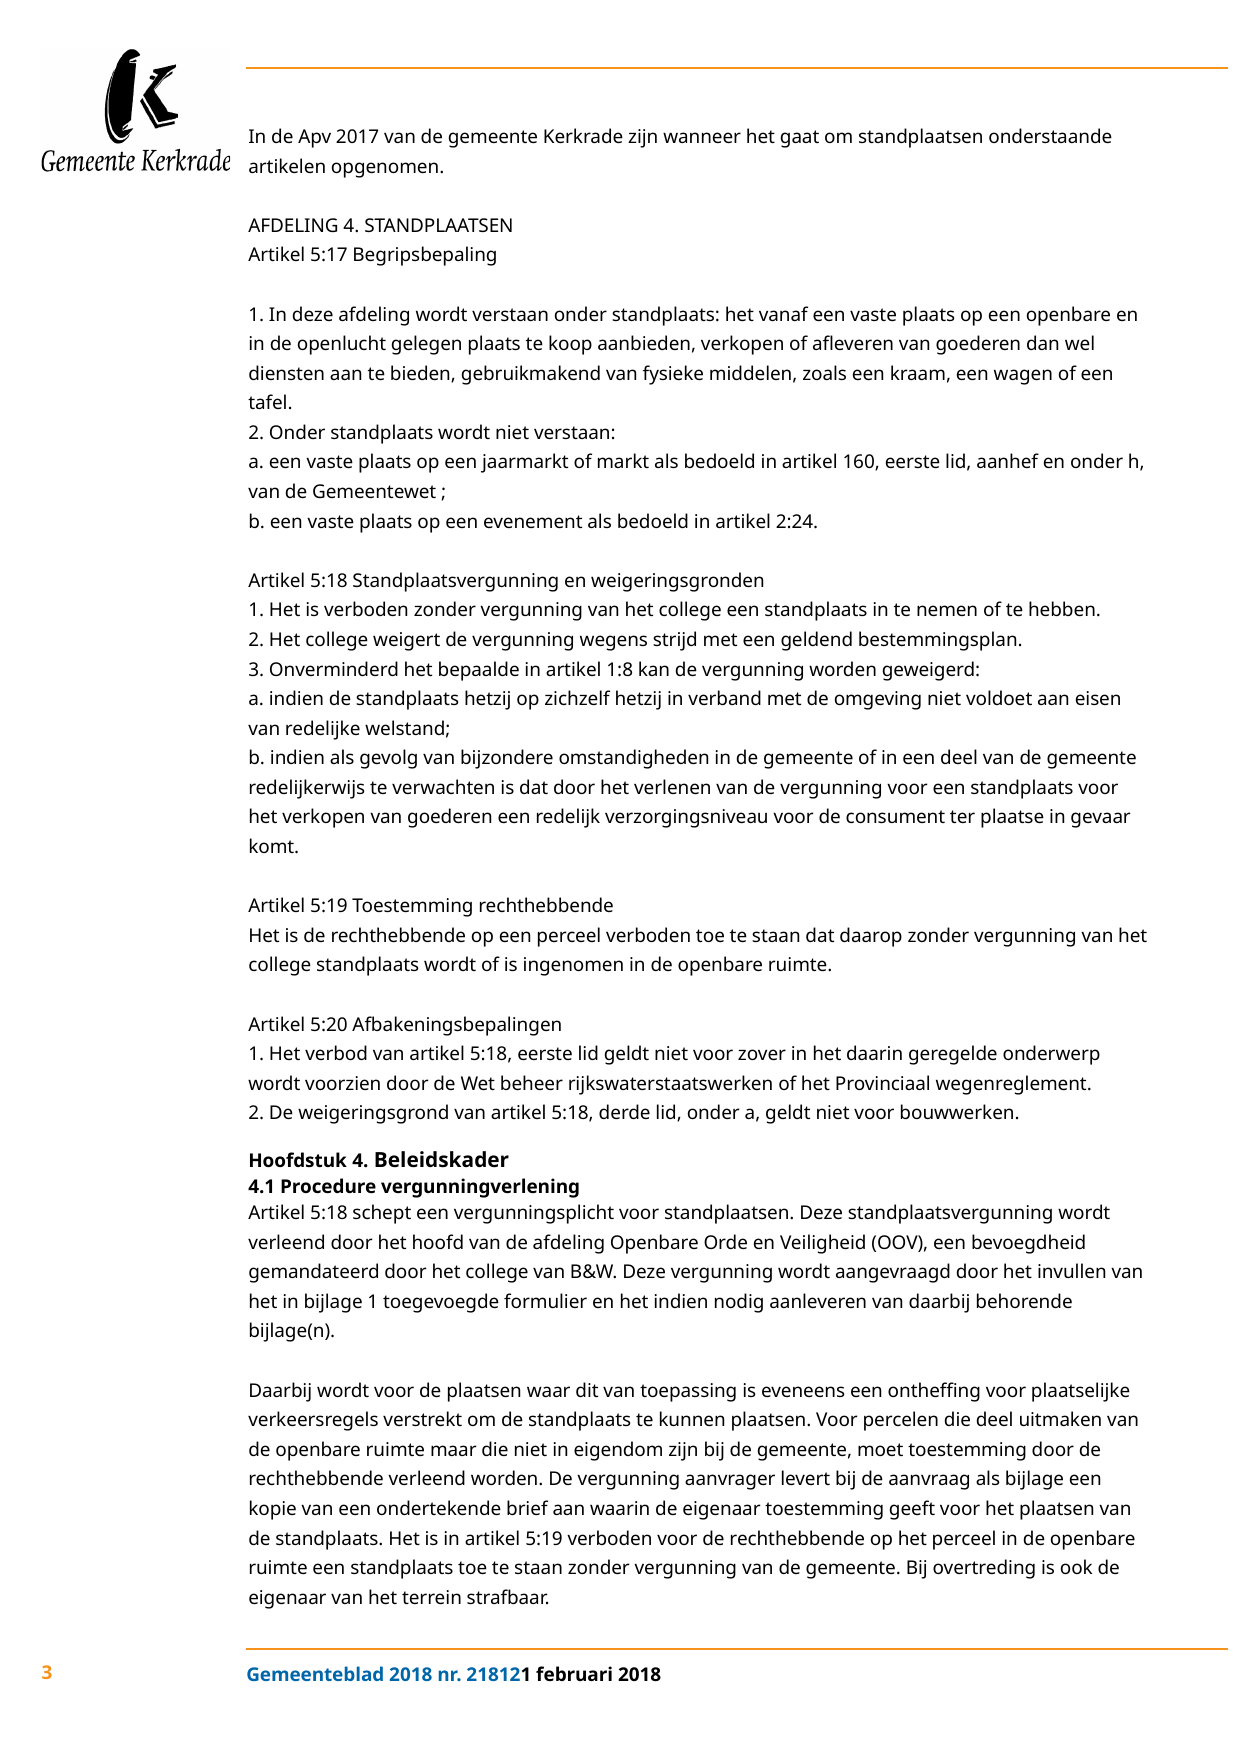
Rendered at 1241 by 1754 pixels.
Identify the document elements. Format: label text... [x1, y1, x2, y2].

text Artikel 5:18 schept een vergunningsplicht voor standplaatsen. Deze standplaatsvergunning wordt verleend door het hoofd van de afdeling Openbare Orde en Veiligheid (OOV), een bevoegdheid gemandateerd door het college van B&W. Deze vergunning wordt aangevraagd door het invullen van het in bijlage 1 toegevoegde formulier en het indien nodig aanleveren van daarbij behorende bijlage(n). [248, 1199, 1152, 1343]
text 2. Onder standplaats wordt niet verstaan: [248, 419, 1152, 445]
text a. een vaste plaats op een jaarmarkt of markt als bedoeld in artikel 160, eerste lid, aanhef en onder h, van de Gemeentewet ; [248, 449, 1152, 504]
text Daarbij wordt voor de plaatsen waar dit van toepassing is eveneens een ontheffing voor plaatselijke verkeersregels verstrekt om de standplaats te kunnen plaatsen. Voor percelen die deel uitmaken van de openbare ruimte maar die niet in eigendom zijn bij de gemeente, moet toestemming door de rechthebbende verleend worden. De vergunning aanvrager levert bij de aanvraag als bijlage een kopie van een ondertekende brief aan waarin de eigenaar toestemming geeft voor het plaatsen van de standplaats. Het is in artikel 5:19 verboden voor de rechthebbende op het perceel in de openbare ruimte een standplaats toe te staan zonder vergunning van de gemeente. Bij overtreding is ook de eigenaar van het terrein strafbaar. [248, 1377, 1152, 1609]
text 2. De weigeringsgrond van artikel 5:18, derde lid, onder a, geldt niet voor bouwwerken. [248, 1099, 1152, 1125]
text 2. Het college weigert de vergunning wegens strijd met een geldend bestemmingsplan. [248, 626, 1152, 652]
text b. een vaste plaats op een evenement als bedoeld in artikel 2:24. [248, 508, 1152, 533]
text 3. Onverminderd het bepaalde in artikel 1:8 kan de vergunning worden geweigerd: [248, 656, 1152, 681]
text Artikel 5:18 Standplaatsvergunning en weigeringsgronden [248, 567, 1152, 593]
text Artikel 5:20 Afbakeningsbepalingen [248, 1011, 1152, 1036]
text a. indien de standplaats hetzij op zichzelf hetzij in verband met de omgeving niet voldoet aan eisen van redelijke welstand; [248, 685, 1152, 741]
text 1. Het verbod van artikel 5:18, eerste lid geldt niet voor zover in het daarin geregelde onderwerp wordt voorzien door de Wet beheer rijkswaterstaatswerken of het Provinciaal wegenreglement. [248, 1040, 1152, 1096]
text AFDELING 4. STANDPLAATSEN [248, 212, 1152, 238]
text 1. In deze afdeling wordt verstaan onder standplaats: het vanaf een vaste plaats op een openbare en in de openlucht gelegen plaats te koop aanbieden, verkopen of afleveren van goederen dan wel diensten aan te bieden, gebruikmakend van fysieke middelen, zoals een kraam, een wagen of een tafel. [248, 301, 1152, 415]
text Artikel 5:19 Toestemming rechthebbende [248, 892, 1152, 918]
text Het is de rechthebbende op een perceel verboden toe te staan dat daarop zonder vergunning van het college standplaats wordt of is ingenomen in de openbare ruimte. [248, 922, 1152, 977]
text 1. Het is verboden zonder vergunning van het college een standplaats in te nemen of te hebben. [248, 597, 1152, 622]
text b. indien als gevolg van bijzondere omstandigheden in de gemeente of in een deel van de gemeente redelijkerwijs te verwachten is dat door het verlenen van de vergunning voor een standplaats voor het verkopen van goederen een redelijk verzorgingsniveau voor de consument ter plaatse in gevaar komt. [248, 744, 1152, 859]
text Hoofdstuk 4. Beleidskader [248, 1145, 1152, 1173]
picture [41, 47, 231, 172]
text In de Apv 2017 van de gemeente Kerkrade zijn wanneer het gaat om standplaatsen onderstaande artikelen opgenomen. [248, 123, 1152, 178]
text 4.1 Procedure vergunningverlening [248, 1173, 1152, 1199]
text Artikel 5:17 Begripsbepaling [248, 242, 1152, 267]
